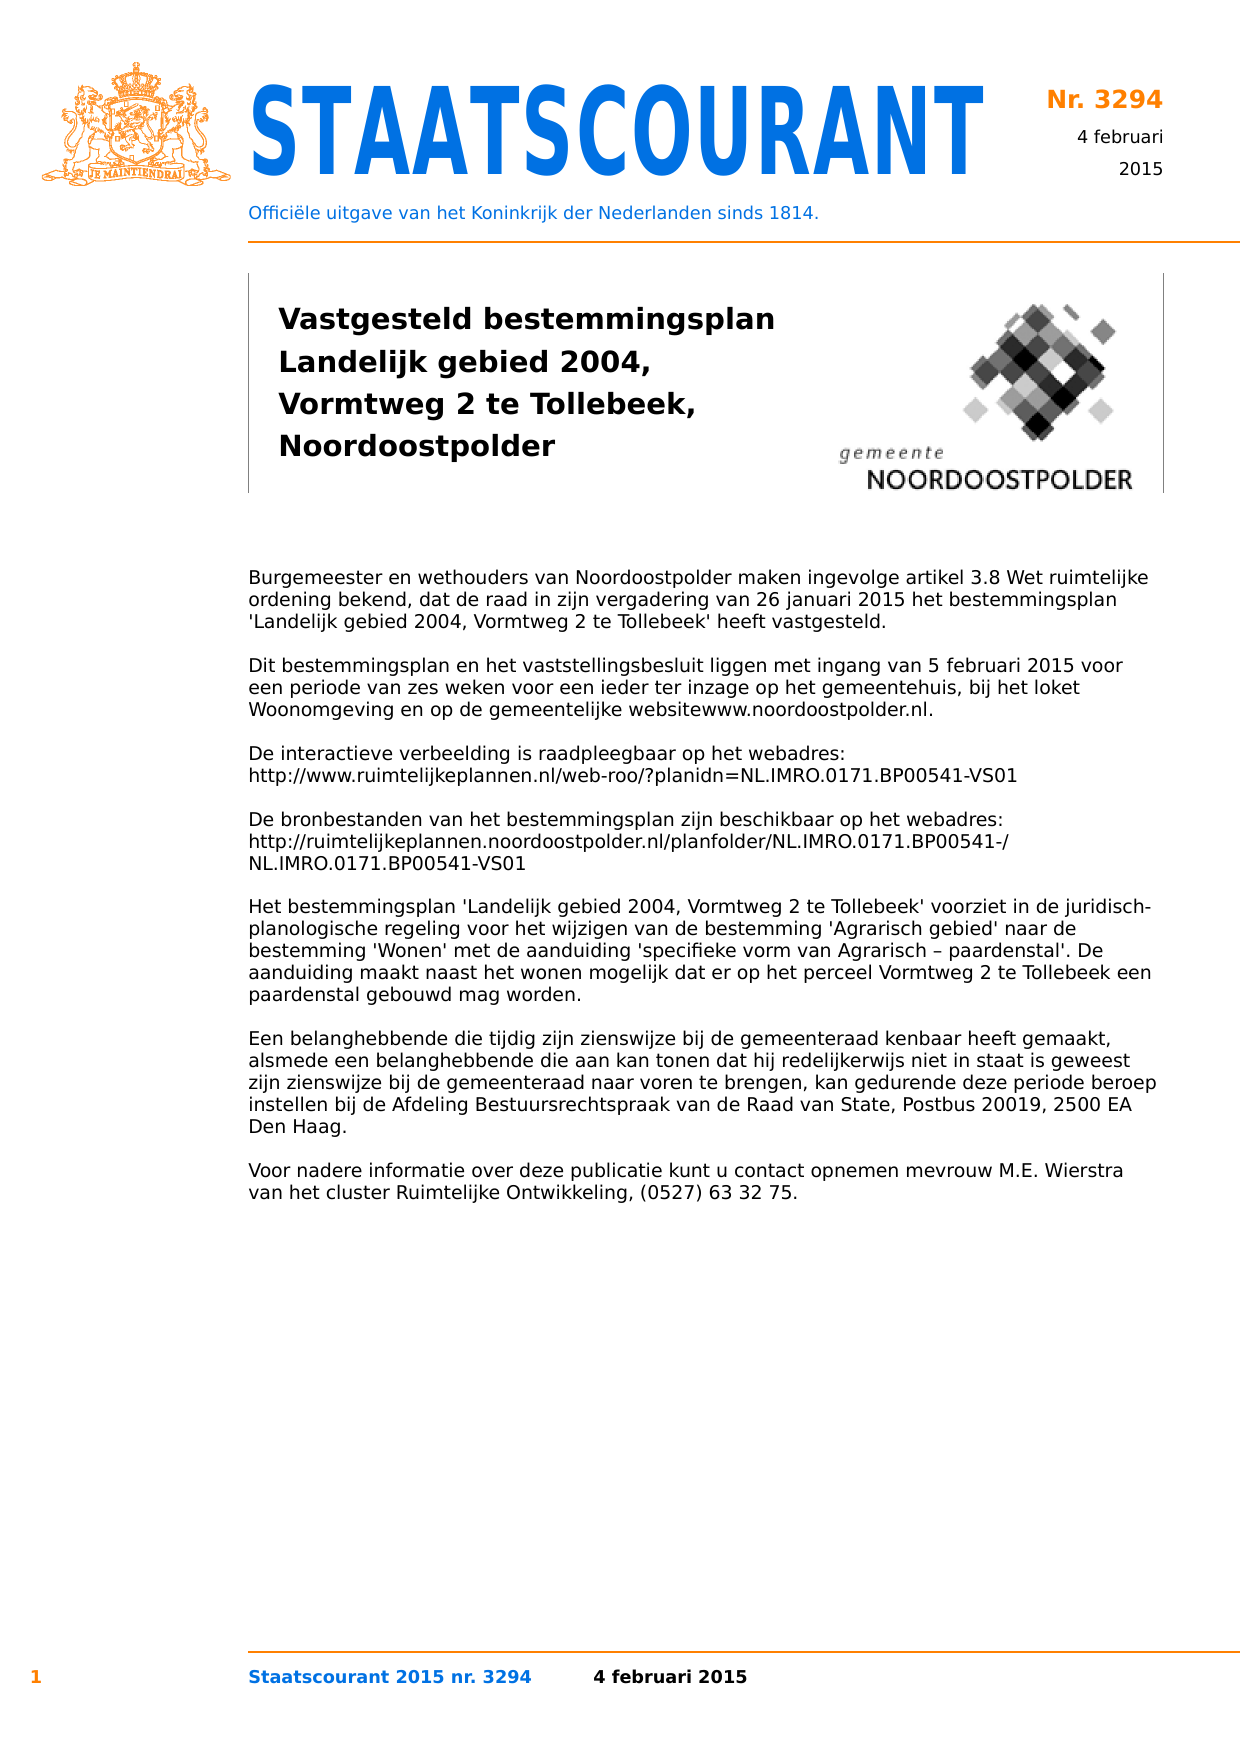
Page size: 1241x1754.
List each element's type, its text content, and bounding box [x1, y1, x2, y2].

subtitle Vastgesteld bestemmingsplan Landelijk gebied 2004, Vormtweg 2 te Tollebeek, Noordoostpolder [249, 273, 1163, 493]
picture [838, 302, 1134, 492]
text De interactieve verbeelding is raadpleegbaar op het webadres: [248, 743, 1163, 765]
table_header [25, 62, 248, 241]
text Burgemeester en wethouders van Noordoostpolder maken ingevolge artikel 3.8 Wet ruimtelijke ordening bekend, dat de raad in zijn vergadering van 26 januari 2015 het bestemmingsplan 'Landelijk gebied 2004, Vormtweg 2 te Tollebeek' heeft vastgesteld. [248, 567, 1163, 633]
table_cell 2015 [998, 153, 1240, 203]
picture [41, 62, 231, 186]
text Het bestemmingsplan 'Landelijk gebied 2004, Vormtweg 2 te Tollebeek' voorziet in de juridisch-planologische regeling voor het wijzigen van de bestemming 'Agrarisch gebied' naar de bestemming 'Wonen' met de aanduiding 'specifieke vorm van Agrarisch – paardenstal'. De aanduiding maakt naast het wonen mogelijk dat er op het perceel Vormtweg 2 te Tollebeek een paardenstal gebouwd mag worden. [248, 896, 1163, 1006]
text De bronbestanden van het bestemmingsplan zijn beschikbaar op het webadres: http://ruimtelijkeplannen.noordoostpolder.nl/planfolder/NL.IMRO.0171.BP00541-/NL.IMRO.0171.BP00541-VS01 [248, 808, 1163, 874]
text Voor nadere informatie over deze publicatie kunt u contact opnemen mevrouw M.E. Wierstra van het cluster Ruimtelijke Ontwikkeling, (0527) 63 32 75. [248, 1160, 1163, 1204]
text http://www.ruimtelijkeplannen.nl/web-roo/?planidn=NL.IMRO.0171.BP00541-VS01 [248, 765, 1163, 787]
table_header STAATSCOURANT [248, 62, 998, 203]
table_cell Officiële uitgave van het Koninkrijk der Nederlanden sinds 1814. [248, 203, 1240, 241]
text Dit bestemmingsplan en het vaststellingsbesluit liggen met ingang van 5 februari 2015 voor een periode van zes weken voor een ieder ter inzage op het gemeentehuis, bij het loket Woonomgeving en op de gemeentelijke websitewww.noordoostpolder.nl. [248, 655, 1163, 721]
text Een belanghebbende die tijdig zijn zienswijze bij de gemeenteraad kenbaar heeft gemaakt, alsmede een belanghebbende die aan kan tonen dat hij redelijkerwijs niet in staat is geweest zijn zienswijze bij de gemeenteraad naar voren te brengen, kan gedurende deze periode beroep instellen bij de Afdeling Bestuursrechtspraak van de Raad van State, Postbus 20019, 2500 EA Den Haag. [248, 1028, 1163, 1138]
table_header Nr. 3294 [998, 62, 1240, 121]
table_cell 4 februari [998, 121, 1240, 153]
